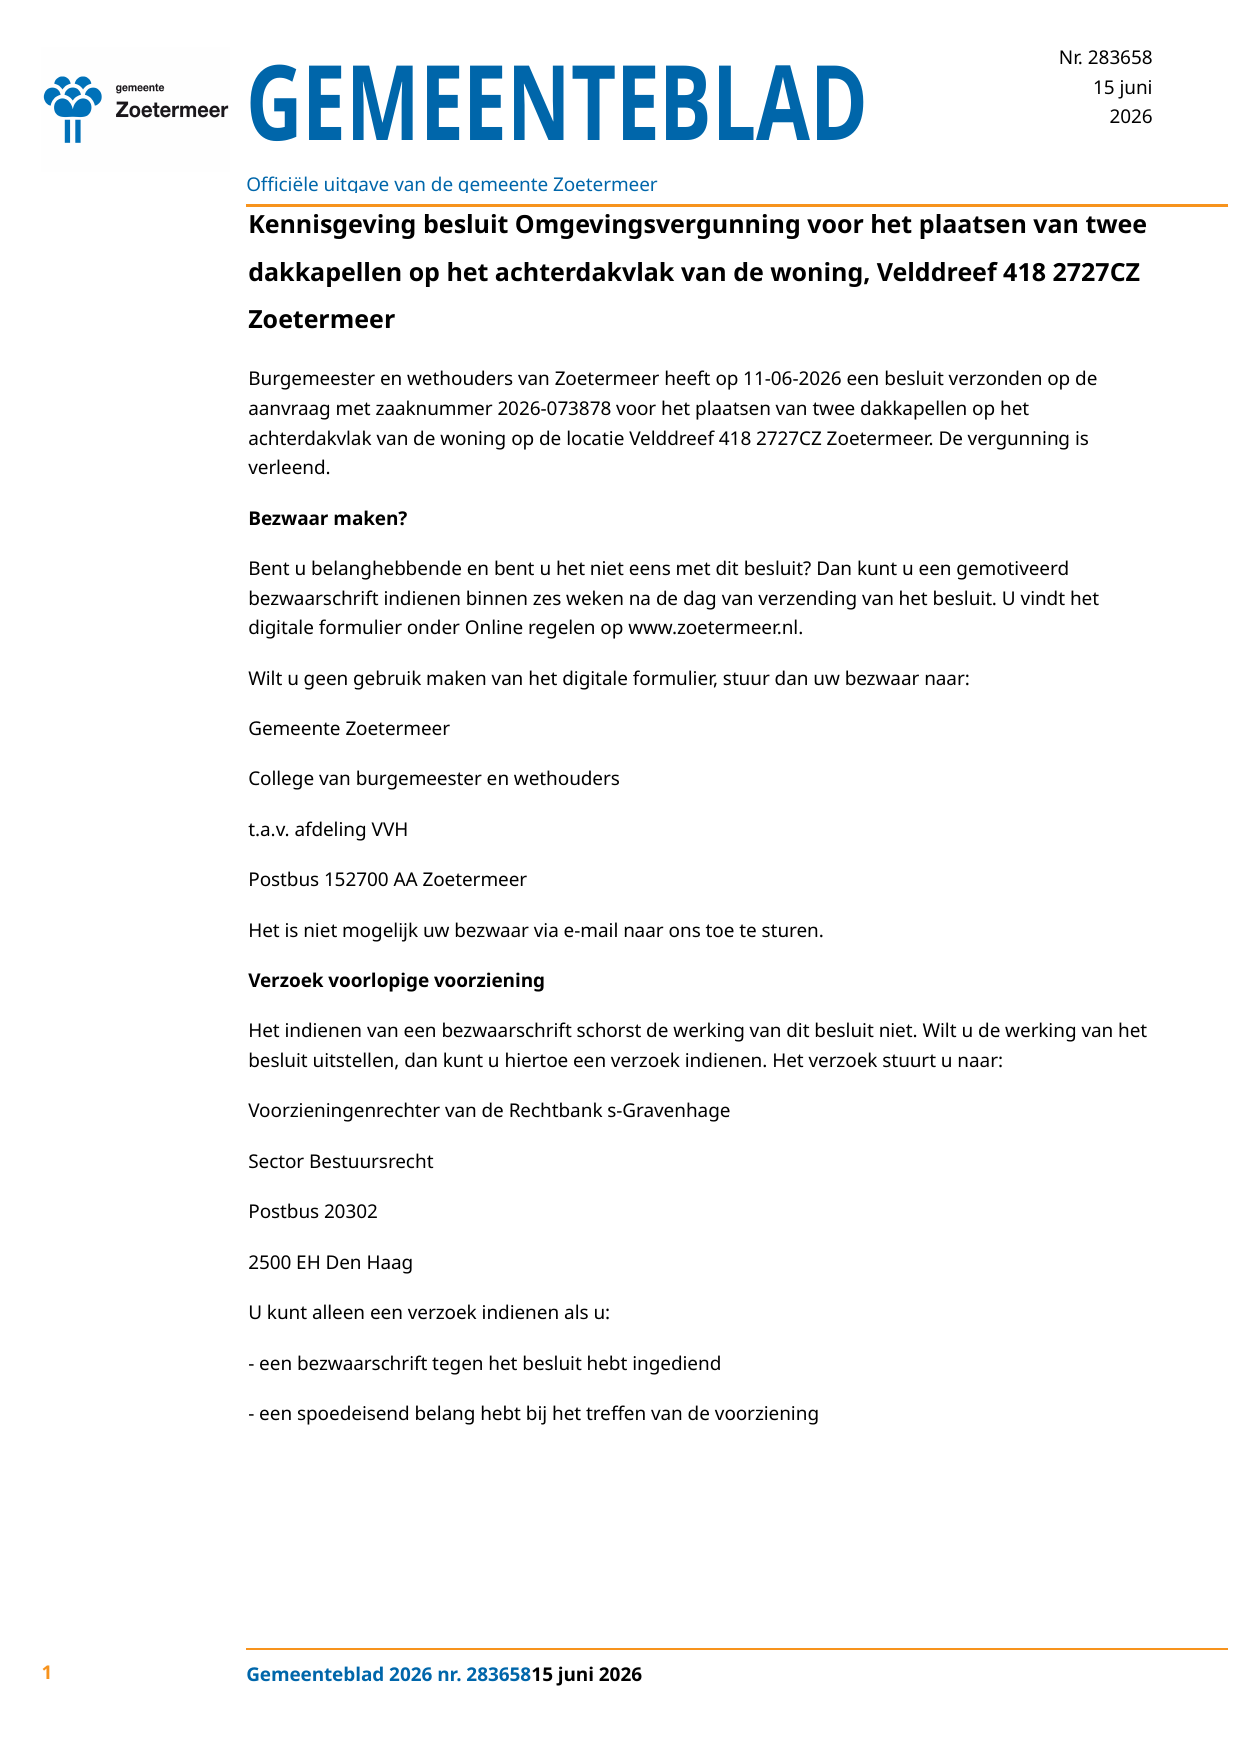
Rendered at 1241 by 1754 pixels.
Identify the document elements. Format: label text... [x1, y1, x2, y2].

text - een spoedeisend belang hebt bij het treffen van de voorziening [248, 1400, 1152, 1426]
text Voorzieningenrechter van de Rechtbank s-Gravenhage [248, 1098, 1152, 1123]
text Bezwaar maken? [248, 505, 1152, 530]
picture [41, 47, 231, 172]
text Bent u belanghebbende en bent u het niet eens met dit besluit? Dan kunt u een gemotiveerd bezwaarschrift indienen binnen zes weken na de dag van verzending van het besluit. U vindt het digitale formulier onder Online regelen op www.zoetermeer.nl. [248, 555, 1152, 640]
text Wilt u geen gebruik maken van het digitale formulier, stuur dan uw bezwaar naar: [248, 665, 1152, 690]
text Kennisgeving besluit Omgevingsvergunning voor het plaatsen van twee dakkapellen op het achterdakvlak van de woning, Velddreef 418 2727CZ Zoetermeer [248, 207, 1152, 336]
text Het is niet mogelijk uw bezwaar via e-mail naar ons toe te sturen. [248, 917, 1152, 942]
text Burgemeester en wethouders van Zoetermeer heeft op 11-06-2026 een besluit verzonden op de aanvraag met zaaknummer 2026-073878 voor het plaatsen van twee dakkapellen op het achterdakvlak van de woning op de locatie Velddreef 418 2727CZ Zoetermeer. De vergunning is verleend. [248, 366, 1152, 480]
text Sector Bestuursrecht [248, 1148, 1152, 1174]
text 2500 EH Den Haag [248, 1249, 1152, 1274]
text t.a.v. afdeling VVH [248, 816, 1152, 842]
text Gemeente Zoetermeer [248, 715, 1152, 741]
text Postbus 20302 [248, 1198, 1152, 1224]
text Postbus 152700 AA Zoetermeer [248, 866, 1152, 892]
text College van burgemeester en wethouders [248, 766, 1152, 791]
text Verzoek voorlopige voorziening [248, 967, 1152, 993]
text U kunt alleen een verzoek indienen als u: [248, 1299, 1152, 1325]
text - een bezwaarschrift tegen het besluit hebt ingediend [248, 1350, 1152, 1375]
text Het indienen van een bezwaarschrift schorst de werking van dit besluit niet. Wilt u de werking van het besluit uitstellen, dan kunt u hiertoe een verzoek indienen. Het verzoek stuurt u naar: [248, 1018, 1152, 1073]
